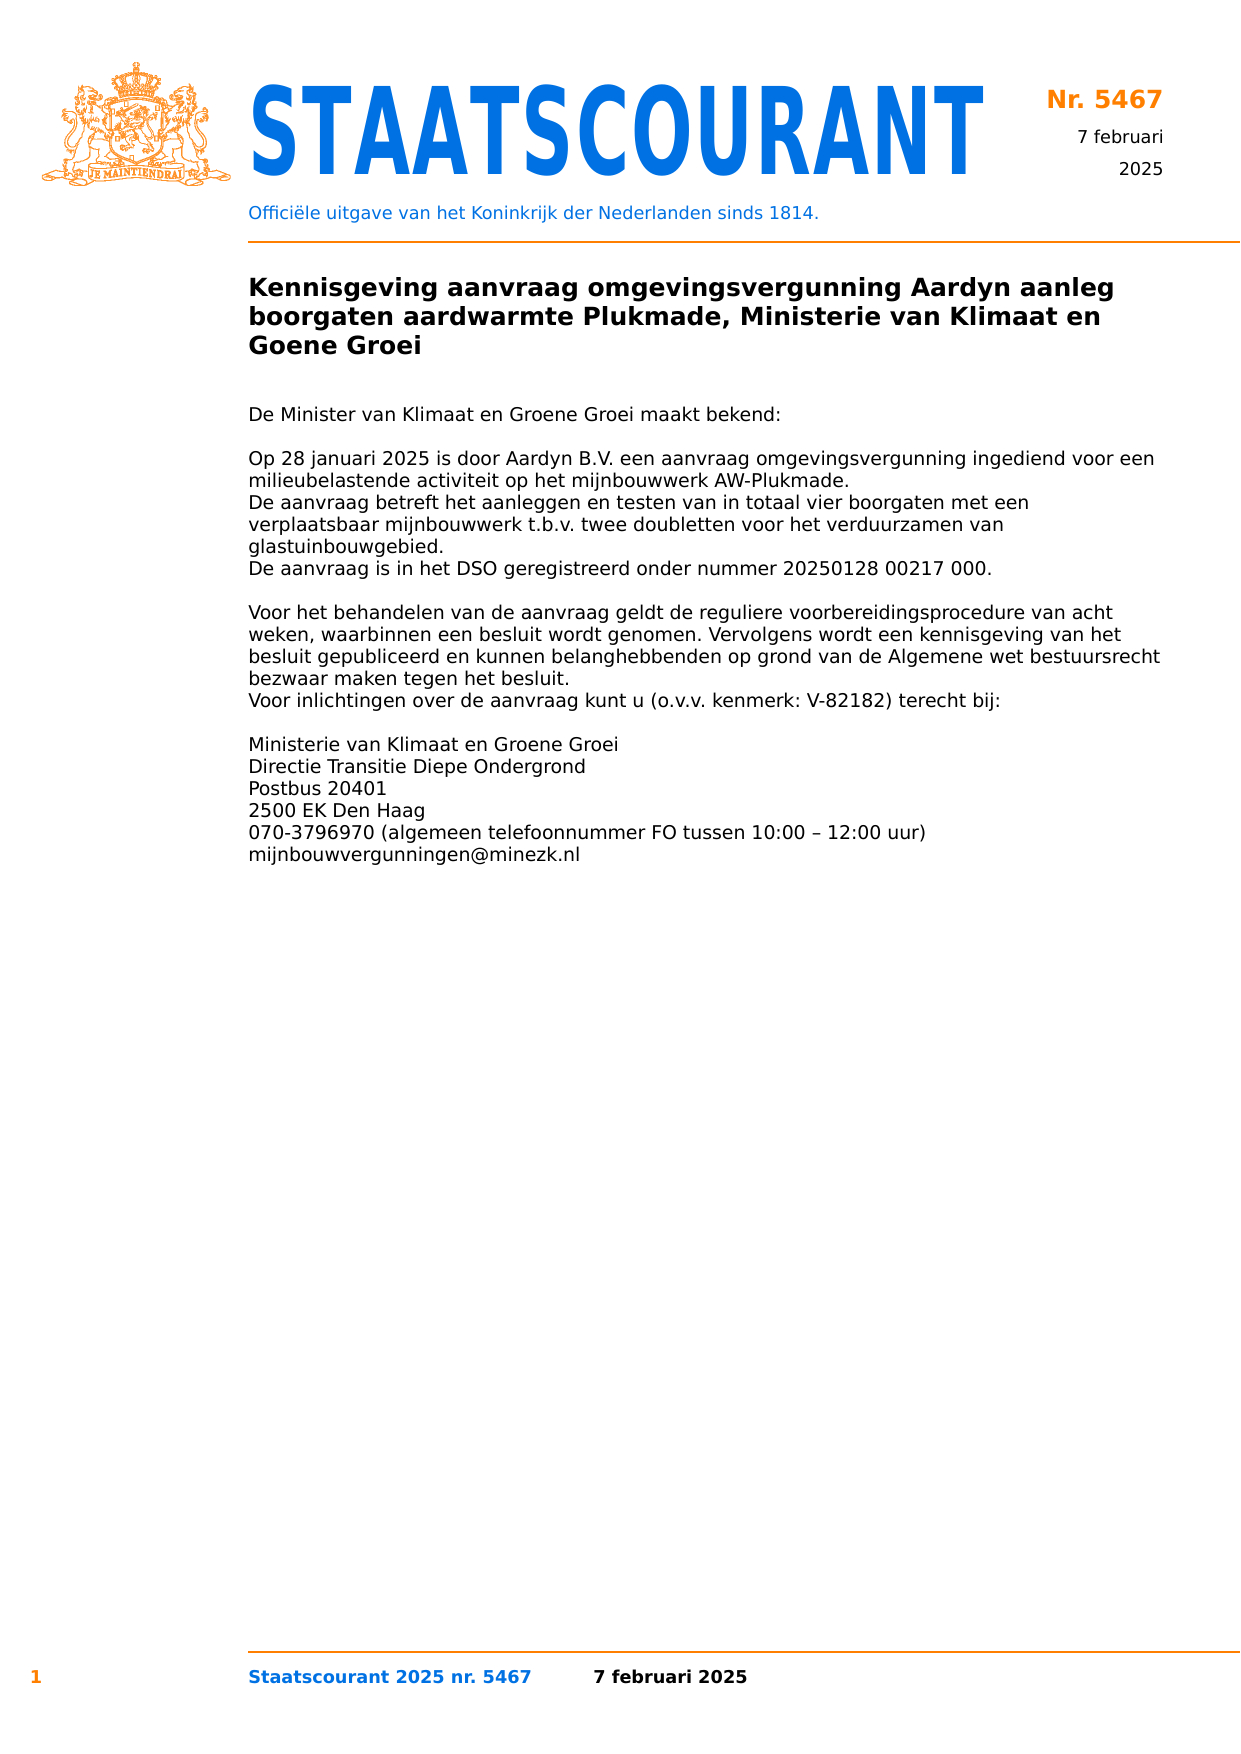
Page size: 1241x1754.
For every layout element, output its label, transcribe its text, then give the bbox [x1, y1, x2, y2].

text De aanvraag is in het DSO geregistreerd onder nummer 20250128 00217 000. [248, 558, 1163, 580]
picture [41, 62, 231, 186]
text Ministerie van Klimaat en Groene Groei [248, 734, 1163, 756]
text mijnbouwvergunningen@minezk.nl [248, 843, 1163, 866]
text Postbus 20401 [248, 778, 1163, 799]
table_header STAATSCOURANT [248, 62, 998, 203]
table_cell Officiële uitgave van het Koninkrijk der Nederlanden sinds 1814. [248, 203, 1240, 241]
table_cell 2025 [998, 153, 1240, 203]
text Directie Transitie Diepe Ondergrond [248, 756, 1163, 778]
text Voor het behandelen van de aanvraag geldt de reguliere voorbereidingsprocedure van acht weken, waarbinnen een besluit wordt genomen. Vervolgens wordt een kennisgeving van het besluit gepubliceerd en kunnen belanghebbenden op grond van de Algemene wet bestuursrecht bezwaar maken tegen het besluit. [248, 602, 1163, 690]
subtitle Kennisgeving aanvraag omgevingsvergunning Aardyn aanleg boorgaten aardwarmte Plukmade, Ministerie van Klimaat en Goene Groei [248, 273, 1163, 361]
text 2500 EK Den Haag [248, 799, 1163, 822]
text De Minister van Klimaat en Groene Groei maakt bekend: [248, 404, 1163, 426]
text Voor inlichtingen over de aanvraag kunt u (o.v.v. kenmerk: V-82182) terecht bij: [248, 690, 1163, 712]
table_header Nr. 5467 [998, 62, 1240, 121]
text De aanvraag betreft het aanleggen en testen van in totaal vier boorgaten met een verplaatsbaar mijnbouwwerk t.b.v. twee doubletten voor het verduurzamen van glastuinbouwgebied. [248, 492, 1163, 558]
text Op 28 januari 2025 is door Aardyn B.V. een aanvraag omgevingsvergunning ingediend voor een milieubelastende activiteit op het mijnbouwwerk AW-Plukmade. [248, 448, 1163, 492]
text 070-3796970 (algemeen telefoonnummer FO tussen 10:00 – 12:00 uur) [248, 822, 1163, 843]
table_cell 7 februari [998, 121, 1240, 153]
table_header [25, 62, 248, 241]
